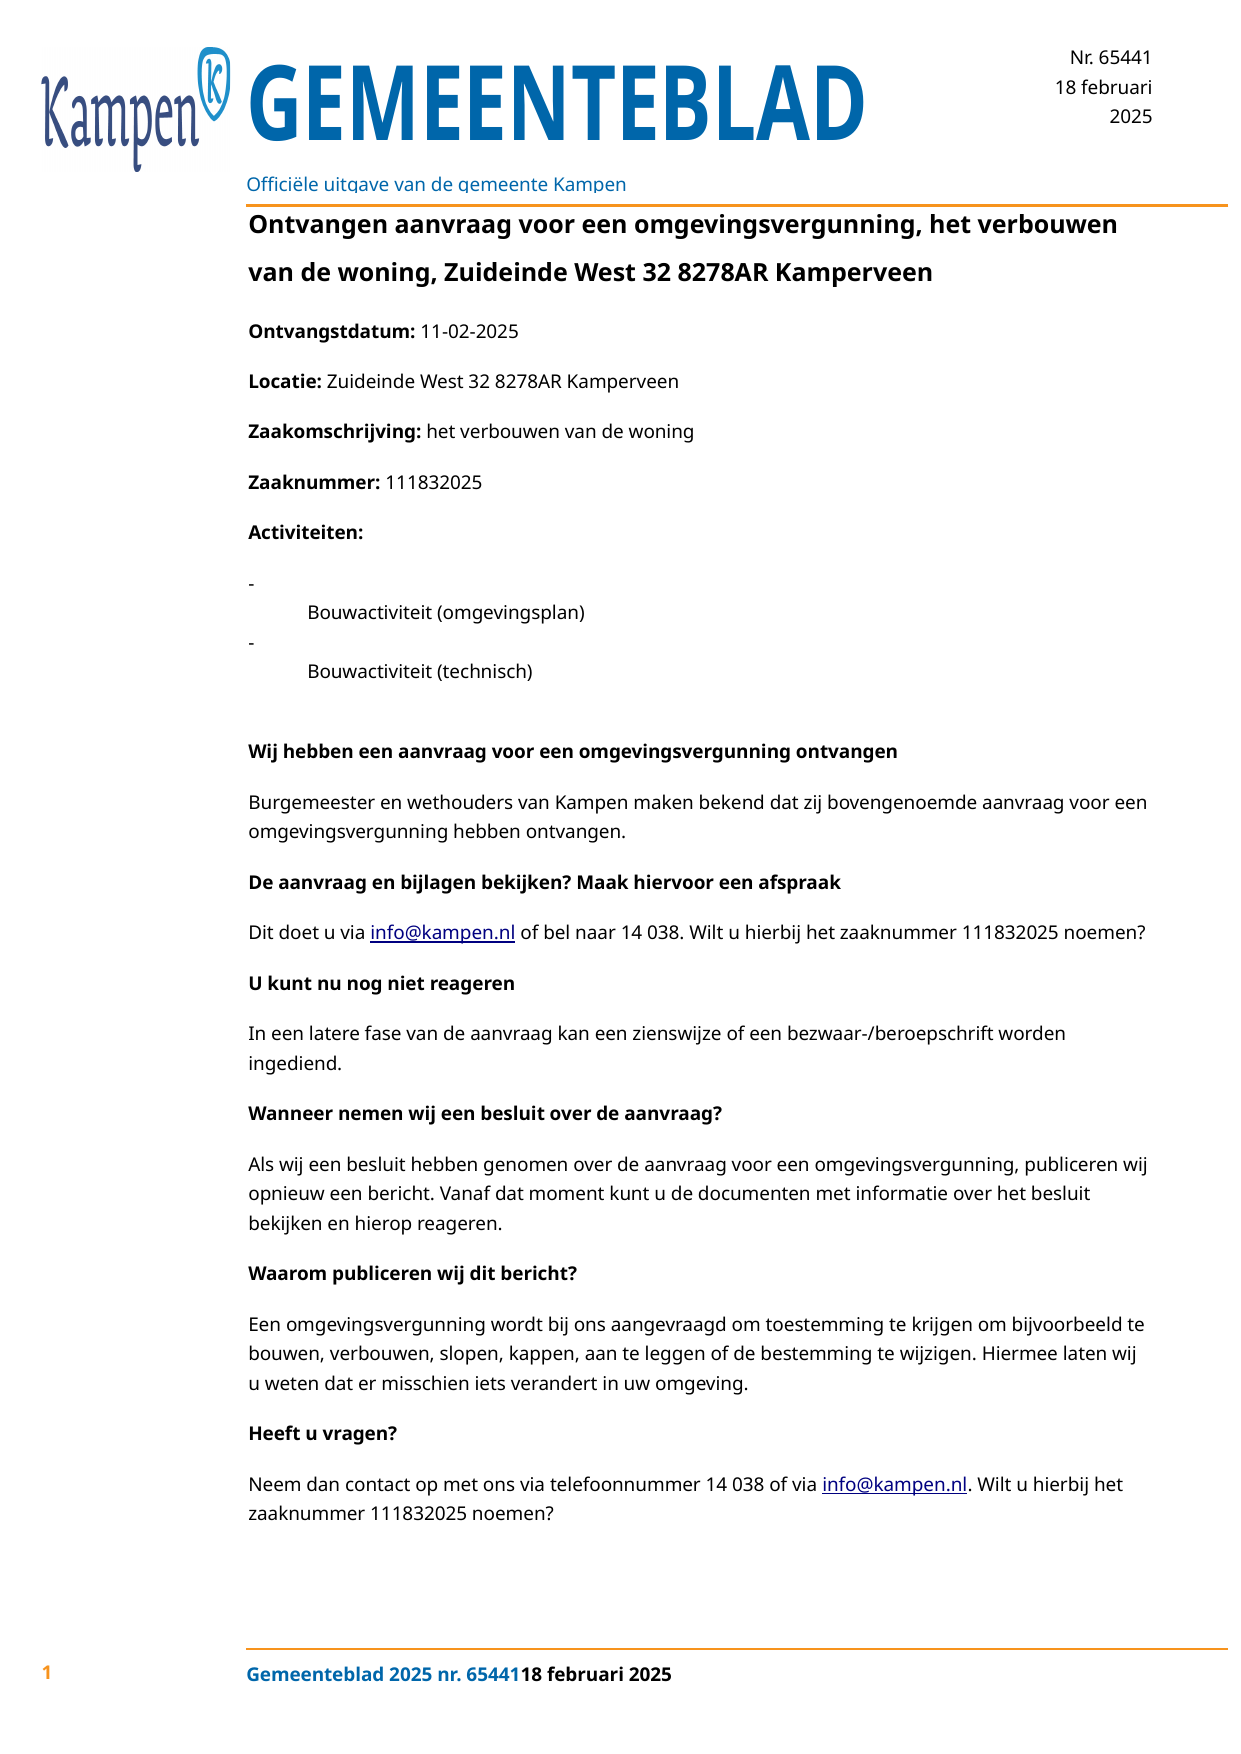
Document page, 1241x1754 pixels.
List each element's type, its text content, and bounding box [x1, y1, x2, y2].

text Heeft u vragen? [248, 1420, 1152, 1446]
text Zaakomschrijving: het verbouwen van de woning [248, 419, 1152, 444]
list Bouwactiviteit (omgevingsplan) [248, 599, 1152, 625]
list Bouwactiviteit (technisch) [248, 659, 1152, 684]
picture [41, 47, 231, 172]
text Ontvangen aanvraag voor een omgevingsvergunning, het verbouwen van de woning, Zuideinde West 32 8278AR Kamperveen [248, 207, 1152, 288]
text Activiteiten: [248, 519, 1152, 545]
text Ontvangstdatum: 11-02-2025 [248, 318, 1152, 344]
text In een latere fase van de aanvraag kan een zienswijze of een bezwaar-/beroepschrift worden ingediend. [248, 1020, 1152, 1076]
text U kunt nu nog niet reageren [248, 970, 1152, 996]
text Zaaknummer: 111832025 [248, 469, 1152, 495]
text Wanneer nemen wij een besluit over de aanvraag? [248, 1100, 1152, 1126]
text Als wij een besluit hebben genomen over de aanvraag voor een omgevingsvergunning, publiceren wij opnieuw een bericht. Vanaf dat moment kunt u de documenten met informatie over het besluit bekijken en hierop reageren. [248, 1151, 1152, 1236]
text Burgemeester en wethouders van Kampen maken bekend dat zij bovengenoemde aanvraag voor een omgevingsvergunning hebben ontvangen. [248, 789, 1152, 844]
text Locatie: Zuideinde West 32 8278AR Kamperveen [248, 368, 1152, 394]
text Neem dan contact op met ons via telefoonnummer 14 038 of via info@kampen.nl. Wilt u hierbij het zaaknummer 111832025 noemen? [248, 1471, 1152, 1526]
text De aanvraag en bijlagen bekijken? Maak hiervoor een afspraak [248, 869, 1152, 895]
text Wij hebben een aanvraag voor een omgevingsvergunning ontvangen [248, 739, 1152, 764]
text Een omgevingsvergunning wordt bij ons aangevraagd om toestemming te krijgen om bijvoorbeeld te bouwen, verbouwen, slopen, kappen, aan te leggen of de bestemming te wijzigen. Hiermee laten wij u weten dat er misschien iets verandert in uw omgeving. [248, 1311, 1152, 1396]
text Waarom publiceren wij dit bericht? [248, 1260, 1152, 1286]
text Dit doet u via info@kampen.nl of bel naar 14 038. Wilt u hierbij het zaaknummer 111832025 noemen? [248, 919, 1152, 945]
